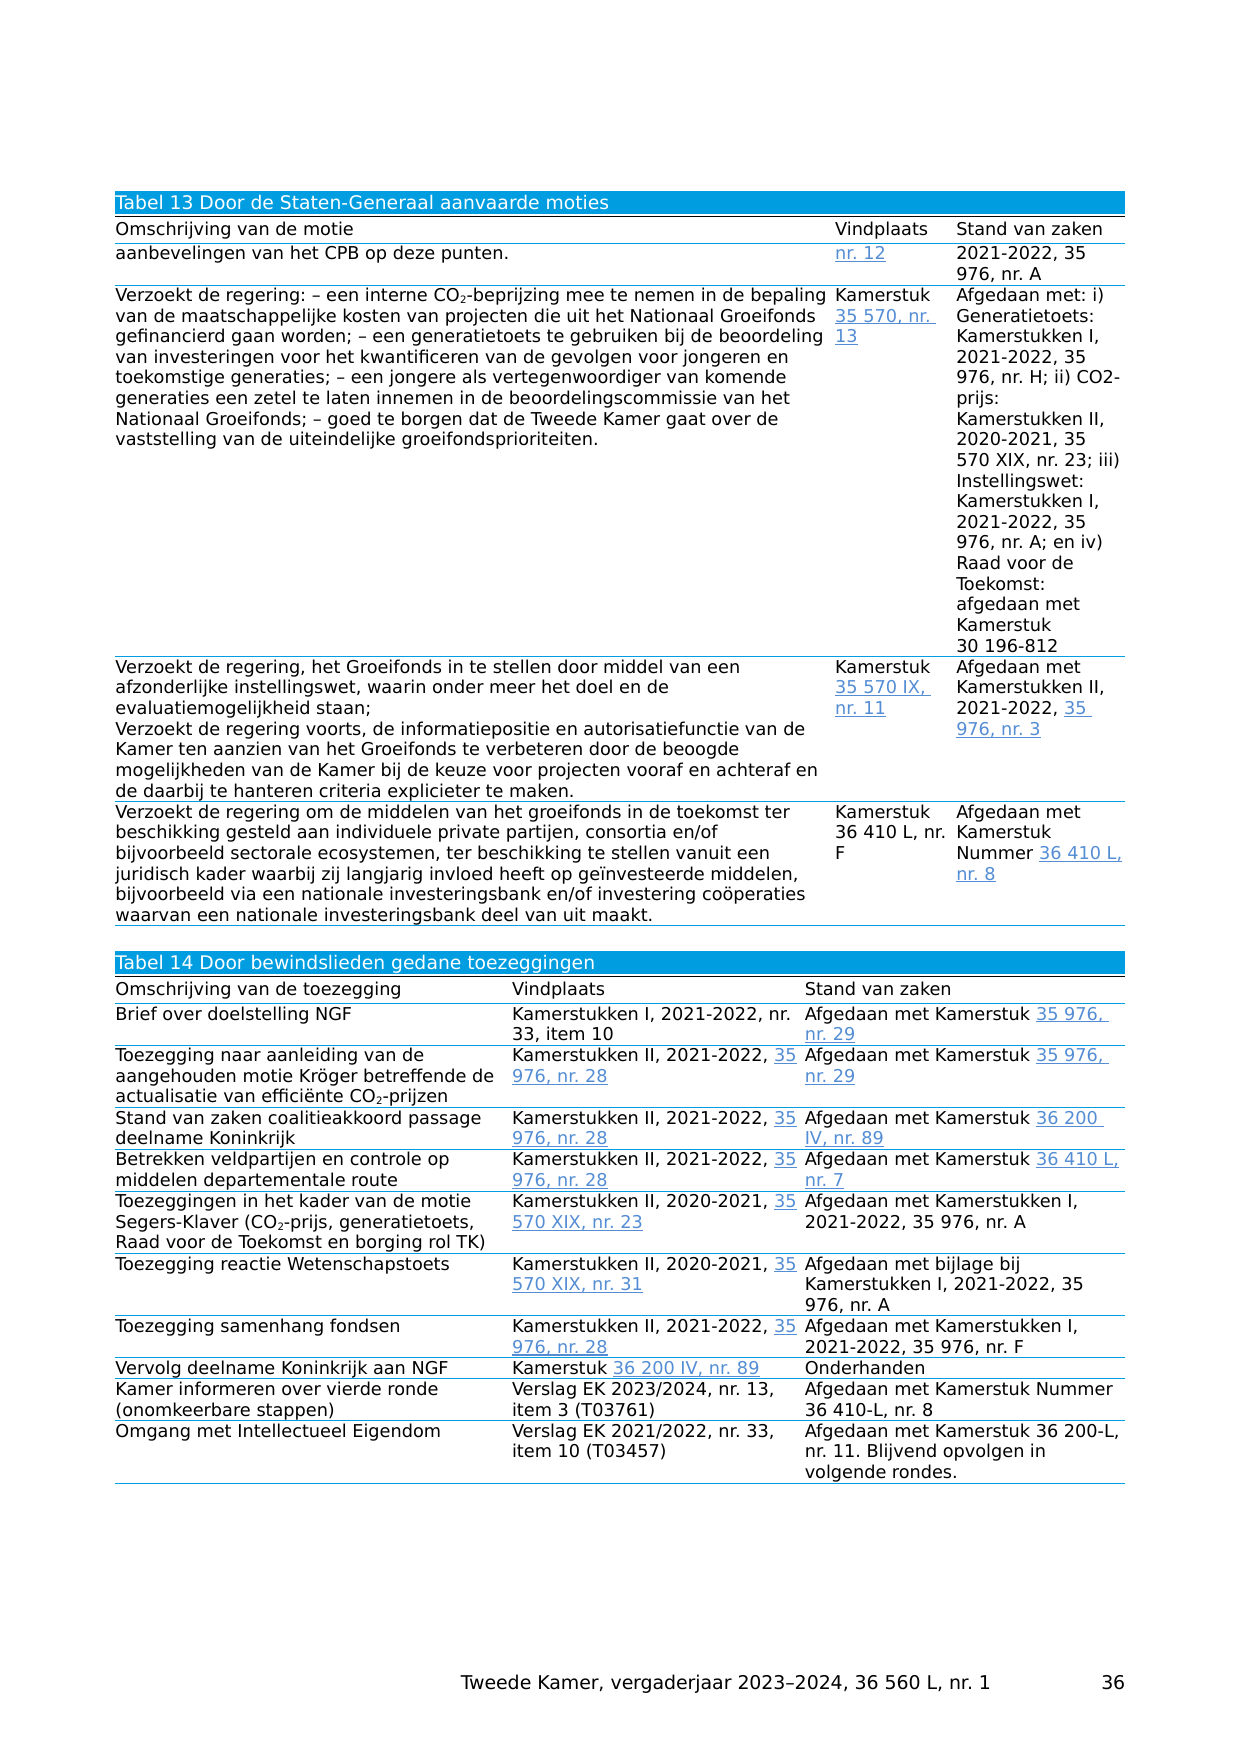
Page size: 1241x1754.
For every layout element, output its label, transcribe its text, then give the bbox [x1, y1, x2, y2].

table_cell Toezeggingen in het kader van de motie Segers-Klaver (CO2-prijs, generatietoets, Raad voor de Toekomst en borging rol TK) [115, 1192, 509, 1253]
table_cell Toezegging naar aanleiding van de aangehouden motie Kröger betreffende de actualisatie van efficiënte CO2-prijzen [115, 1046, 509, 1107]
table_cell Kamerstukken II, 2021-2022, 35 976, nr. 28 [509, 1108, 802, 1149]
table_cell Kamerstukken II, 2021-2022, 35 976, nr. 28 [509, 1046, 802, 1107]
table_cell Omschrijving van de toezegging [115, 977, 509, 1003]
table_cell Afgedaan met Kamerstuk Nummer 36 410-L, nr. 8 [802, 1379, 1125, 1420]
table_cell 2021-2022, 35 976, nr. A [953, 244, 1125, 284]
table_cell Afgedaan met Kamerstukken I, 2021-2022, 35 976, nr. F [802, 1316, 1125, 1357]
table_cell Onderhanden [802, 1358, 1125, 1378]
table_cell aanbevelingen van het CPB op deze punten. [115, 244, 832, 284]
table_cell Verslag EK 2021/2022, nr. 33, item 10 (T03457) [509, 1421, 802, 1482]
table_cell Afgedaan met Kamerstuk 35 976, nr. 29 [802, 1046, 1125, 1107]
table_cell Afgedaan met Kamerstukken I, 2021-2022, 35 976, nr. A [802, 1192, 1125, 1253]
table_cell Kamerstuk 36 200 IV, nr. 89 [509, 1358, 802, 1378]
table_cell Kamerstukken I, 2021-2022, nr. 33, item 10 [509, 1004, 802, 1045]
table_cell Kamer informeren over vierde ronde (onomkeerbare stappen) [115, 1379, 509, 1420]
table_cell Verzoekt de regering: – een interne CO2-beprijzing mee te nemen in de bepaling van de maatschappelijke kosten van projecten die uit het Nationaal Groeifonds gefinancierd gaan worden; – een generatietoets te gebruiken bij de beoordeling van investeringen voor het kwantificeren van de gevolgen voor jongeren en toekomstige generaties; – een jongere als vertegenwoordiger van komende generaties een zetel te laten innemen in de beoordelingscommissie van het Nationaal Groeifonds; – goed te borgen dat de Tweede Kamer gaat over de vaststelling van de uiteindelijke groeifondsprioriteiten. [115, 286, 832, 656]
table_cell Verslag EK 2023/2024, nr. 13, item 3 (T03761) [509, 1379, 802, 1420]
table_cell Kamerstuk 36 410 L, nr. F [832, 802, 953, 925]
table_cell Vindplaats [509, 977, 802, 1003]
table_cell Toezegging samenhang fondsen [115, 1316, 509, 1357]
table_cell Afgedaan met: i) Generatietoets: Kamerstukken I, 2021-2022, 35 976, nr. H; ii) CO2-prijs: Kamerstukken II, 2020-2021, 35 570 XIX, nr. 23; iii) Instellingswet: Kamerstukken I, 2021-2022, 35 976, nr. A; en iv) Raad voor de Toekomst: afgedaan met Kamerstuk 30 196-812 [953, 286, 1125, 656]
table_cell Verzoekt de regering om de middelen van het groeifonds in de toekomst ter beschikking gesteld aan individuele private partijen, consortia en/of bijvoorbeeld sectorale ecosystemen, ter beschikking te stellen vanuit een juridisch kader waarbij zij langjarig invloed heeft op geïnvesteerde middelen, bijvoorbeeld via een nationale investeringsbank en/of investering coöperaties waarvan een nationale investeringsbank deel van uit maakt. [115, 802, 832, 925]
table_cell Stand van zaken [802, 977, 1125, 1003]
table_cell Kamerstukken II, 2021-2022, 35 976, nr. 28 [509, 1150, 802, 1191]
table_cell Betrekken veldpartijen en controle op middelen departementale route [115, 1150, 509, 1191]
table_cell Verzoekt de regering, het Groeifonds in te stellen door middel van een afzonderlijke instellingswet, waarin onder meer het doel en de evaluatiemogelijkheid staan; Verzoekt de regering voorts, de informatiepositie en autorisatiefunctie van de Kamer ten aanzien van het Groeifonds te verbeteren door de beoogde mogelijkheden van de Kamer bij de keuze voor projecten vooraf en achteraf en de daarbij te hanteren criteria explicieter te maken. [115, 657, 832, 801]
table_cell Afgedaan met Kamerstuk Nummer 36 410 L, nr. 8 [953, 802, 1125, 925]
table_cell Afgedaan met Kamerstuk 35 976, nr. 29 [802, 1004, 1125, 1045]
table_cell Vindplaats [832, 217, 953, 243]
table_cell Afgedaan met Kamerstuk 36 200 IV, nr. 89 [802, 1108, 1125, 1149]
table_cell Toezegging reactie Wetenschapstoets [115, 1254, 509, 1315]
table_cell Kamerstukken II, 2020-2021, 35 570 XIX, nr. 23 [509, 1192, 802, 1253]
table_cell Omgang met Intellectueel Eigendom [115, 1421, 509, 1482]
table_cell Kamerstukken II, 2021-2022, 35 976, nr. 28 [509, 1316, 802, 1357]
table_cell Afgedaan met Kamerstuk 36 410 L, nr. 7 [802, 1150, 1125, 1191]
table_cell Kamerstuk 35 570 IX, nr. 11 [832, 657, 953, 801]
table_cell Afgedaan met Kamerstukken II, 2021-2022, 35 976, nr. 3 [953, 657, 1125, 801]
table_cell Vervolg deelname Koninkrijk aan NGF [115, 1358, 509, 1378]
table_cell Afgedaan met Kamerstuk 36 200-L, nr. 11. Blijvend opvolgen in volgende rondes. [802, 1421, 1125, 1482]
table_cell Omschrijving van de motie [115, 217, 832, 243]
table_cell nr. 12 [832, 244, 953, 284]
table_cell Stand van zaken [953, 217, 1125, 243]
table_cell Brief over doelstelling NGF [115, 1004, 509, 1045]
table_cell Afgedaan met bijlage bij Kamerstukken I, 2021-2022, 35 976, nr. A [802, 1254, 1125, 1315]
table_cell Kamerstuk 35 570, nr. 13 [832, 286, 953, 656]
table_cell Kamerstukken II, 2020-2021, 35 570 XIX, nr. 31 [509, 1254, 802, 1315]
table_cell Stand van zaken coalitieakkoord passage deelname Koninkrijk [115, 1108, 509, 1149]
